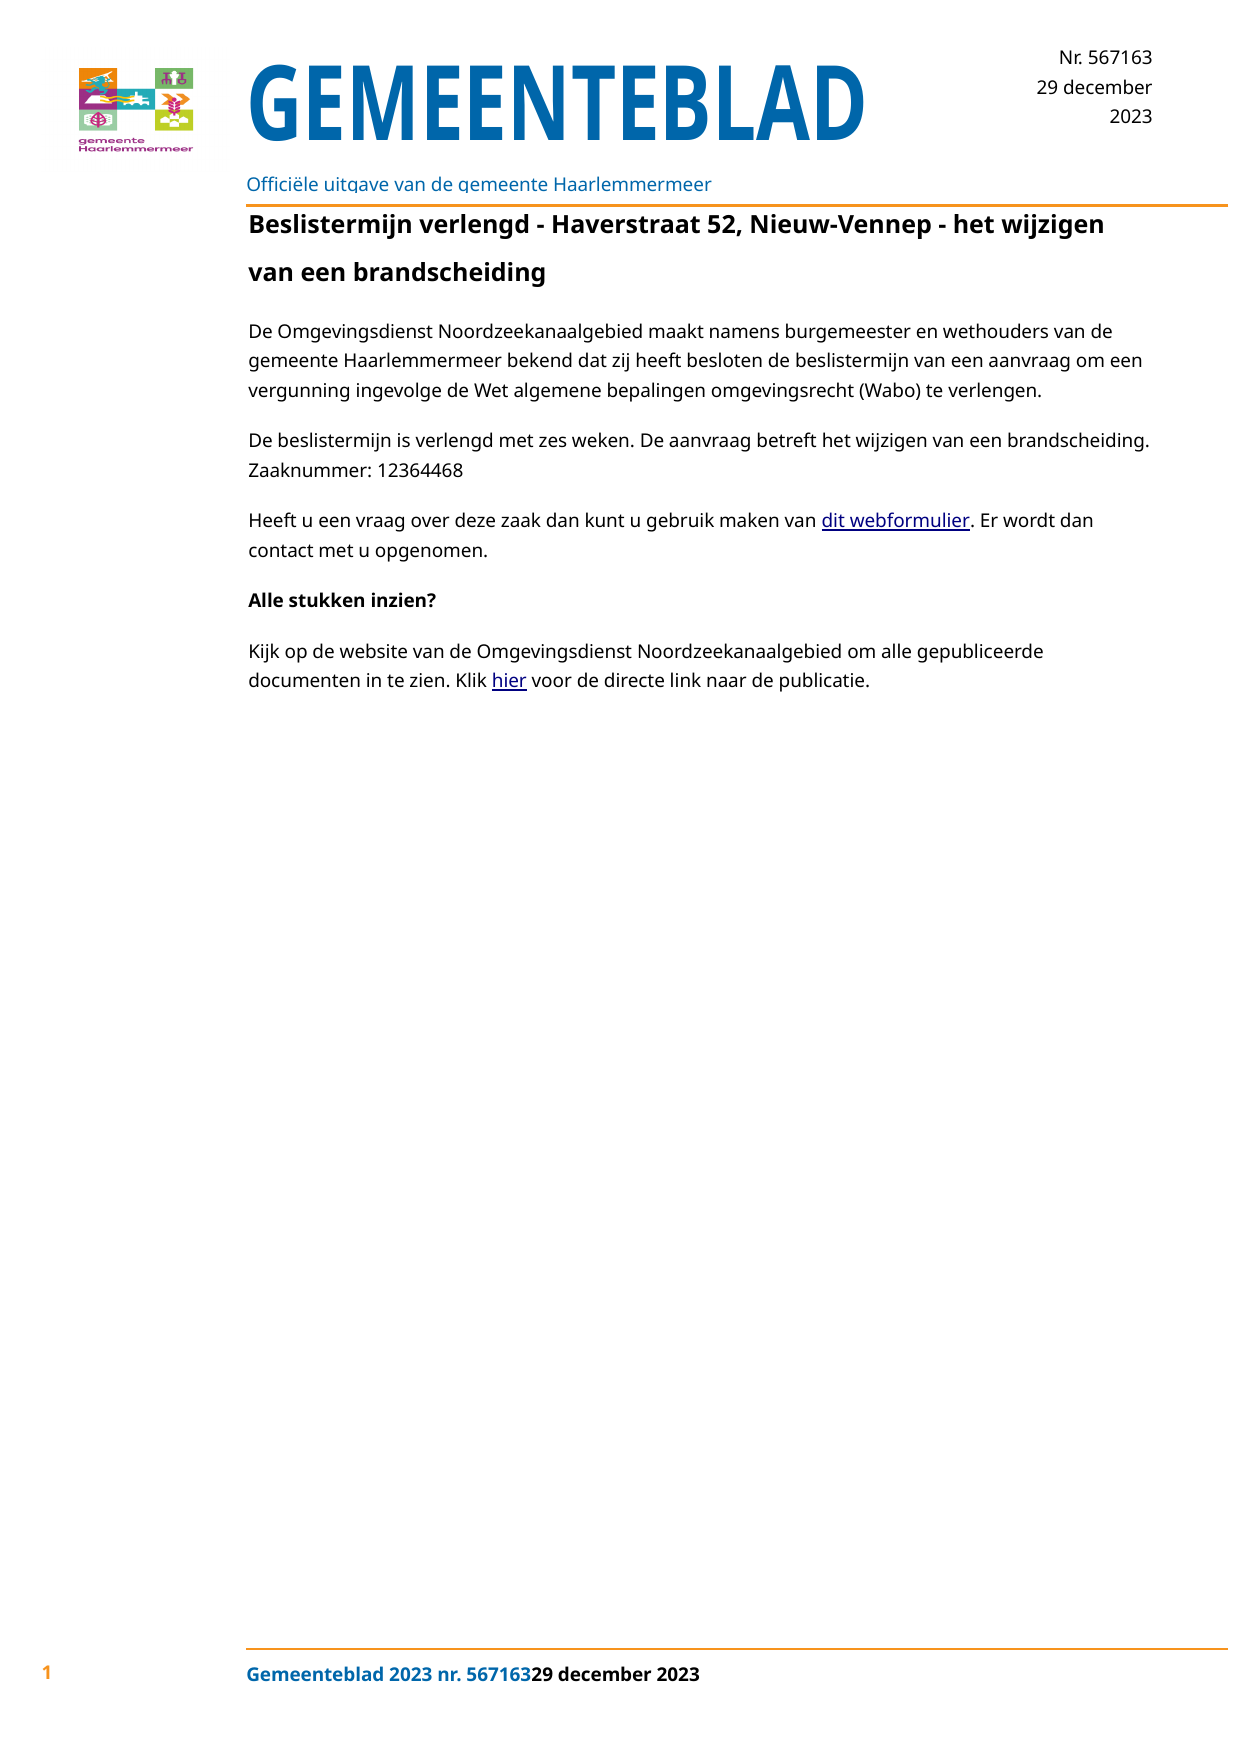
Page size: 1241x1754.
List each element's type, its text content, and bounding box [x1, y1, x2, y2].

text De Omgevingsdienst Noordzeekanaalgebied maakt namens burgemeester en wethouders van de gemeente Haarlemmermeer bekend dat zij heeft besloten de beslistermijn van een aanvraag om een vergunning ingevolge de Wet algemene bepalingen omgevingsrecht (Wabo) te verlengen. [248, 318, 1152, 403]
text Heeft u een vraag over deze zaak dan kunt u gebruik maken van dit webformulier. Er wordt dan contact met u opgenomen. [248, 507, 1152, 563]
text Kijk op de website van de Omgevingsdienst Noordzeekanaalgebied om alle gepubliceerde documenten in te zien. Klik hier voor de directe link naar de publicatie. [248, 638, 1152, 693]
text Beslistermijn verlengd - Haverstraat 52, Nieuw-Vennep - het wijzigen van een brandscheiding [248, 207, 1152, 288]
text Alle stukken inzien? [248, 587, 1152, 613]
text De beslistermijn is verlengd met zes weken. De aanvraag betreft het wijzigen van een brandscheiding. Zaaknummer: 12364468 [248, 427, 1152, 483]
picture [41, 47, 231, 172]
